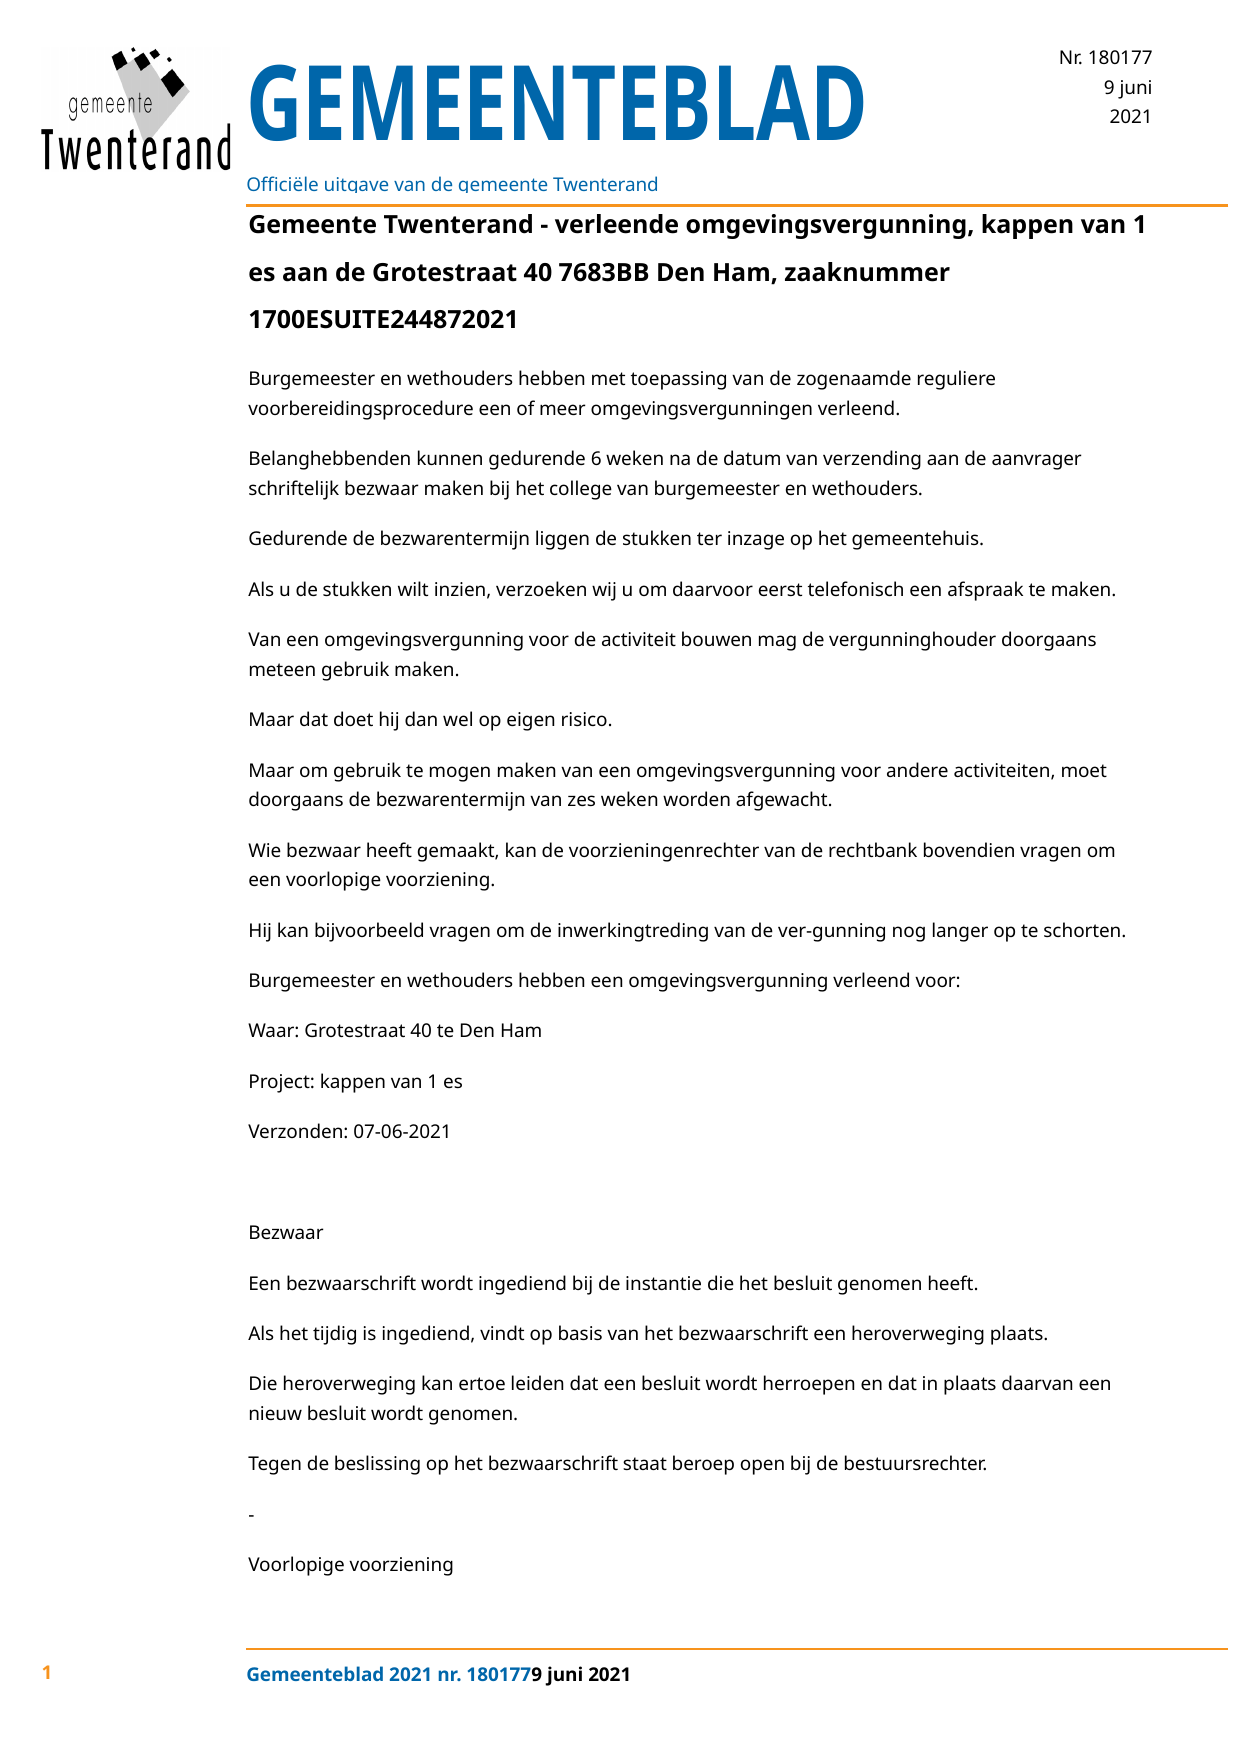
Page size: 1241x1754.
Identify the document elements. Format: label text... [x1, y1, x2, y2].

text Verzonden: 07-06-2021 [248, 1118, 1152, 1144]
text Hij kan bijvoorbeeld vragen om de inwerkingtreding van de ver-gunning nog langer op te schorten. [248, 917, 1152, 942]
text Wie bezwaar heeft gemaakt, kan de voorzieningenrechter van de rechtbank bovendien vragen om een voorlopige voorziening. [248, 837, 1152, 892]
text Waar: Grotestraat 40 te Den Ham [248, 1018, 1152, 1043]
text Burgemeester en wethouders hebben met toepassing van de zogenaamde reguliere voorbereidingsprocedure een of meer omgevingsvergunningen verleend. [248, 366, 1152, 421]
text Gemeente Twenterand - verleende omgevingsvergunning, kappen van 1 es aan de Grotestraat 40 7683BB Den Ham, zaaknummer 1700ESUITE244872021 [248, 207, 1152, 336]
text Belanghebbenden kunnen gedurende 6 weken na de datum van verzending aan de aanvrager schriftelijk bezwaar maken bij het college van burgemeester en wethouders. [248, 446, 1152, 501]
text Van een omgevingsvergunning voor de activiteit bouwen mag de vergunninghouder doorgaans meteen gebruik maken. [248, 626, 1152, 682]
text Een bezwaarschrift wordt ingediend bij de instantie die het besluit genomen heeft. [248, 1270, 1152, 1295]
text Maar dat doet hij dan wel op eigen risico. [248, 706, 1152, 732]
text Gedurende de bezwarentermijn liggen de stukken ter inzage op het gemeentehuis. [248, 526, 1152, 551]
text - [248, 1501, 1152, 1527]
text Als het tijdig is ingediend, vindt op basis van het bezwaarschrift een heroverweging plaats. [248, 1320, 1152, 1346]
text Voorlopige voorziening [248, 1551, 1152, 1577]
text Project: kappen van 1 es [248, 1068, 1152, 1094]
text Maar om gebruik te mogen maken van een omgevingsvergunning voor andere activiteiten, moet doorgaans de bezwarentermijn van zes weken worden afgewacht. [248, 757, 1152, 812]
text Tegen de beslissing op het bezwaarschrift staat beroep open bij de bestuursrechter. [248, 1451, 1152, 1476]
text Als u de stukken wilt inzien, verzoeken wij u om daarvoor eerst telefonisch een afspraak te maken. [248, 576, 1152, 602]
text Bezwaar [248, 1219, 1152, 1245]
text Burgemeester en wethouders hebben een omgevingsvergunning verleend voor: [248, 967, 1152, 993]
text Die heroverweging kan ertoe leiden dat een besluit wordt herroepen en dat in plaats daarvan een nieuw besluit wordt genomen. [248, 1371, 1152, 1426]
picture [41, 47, 231, 172]
